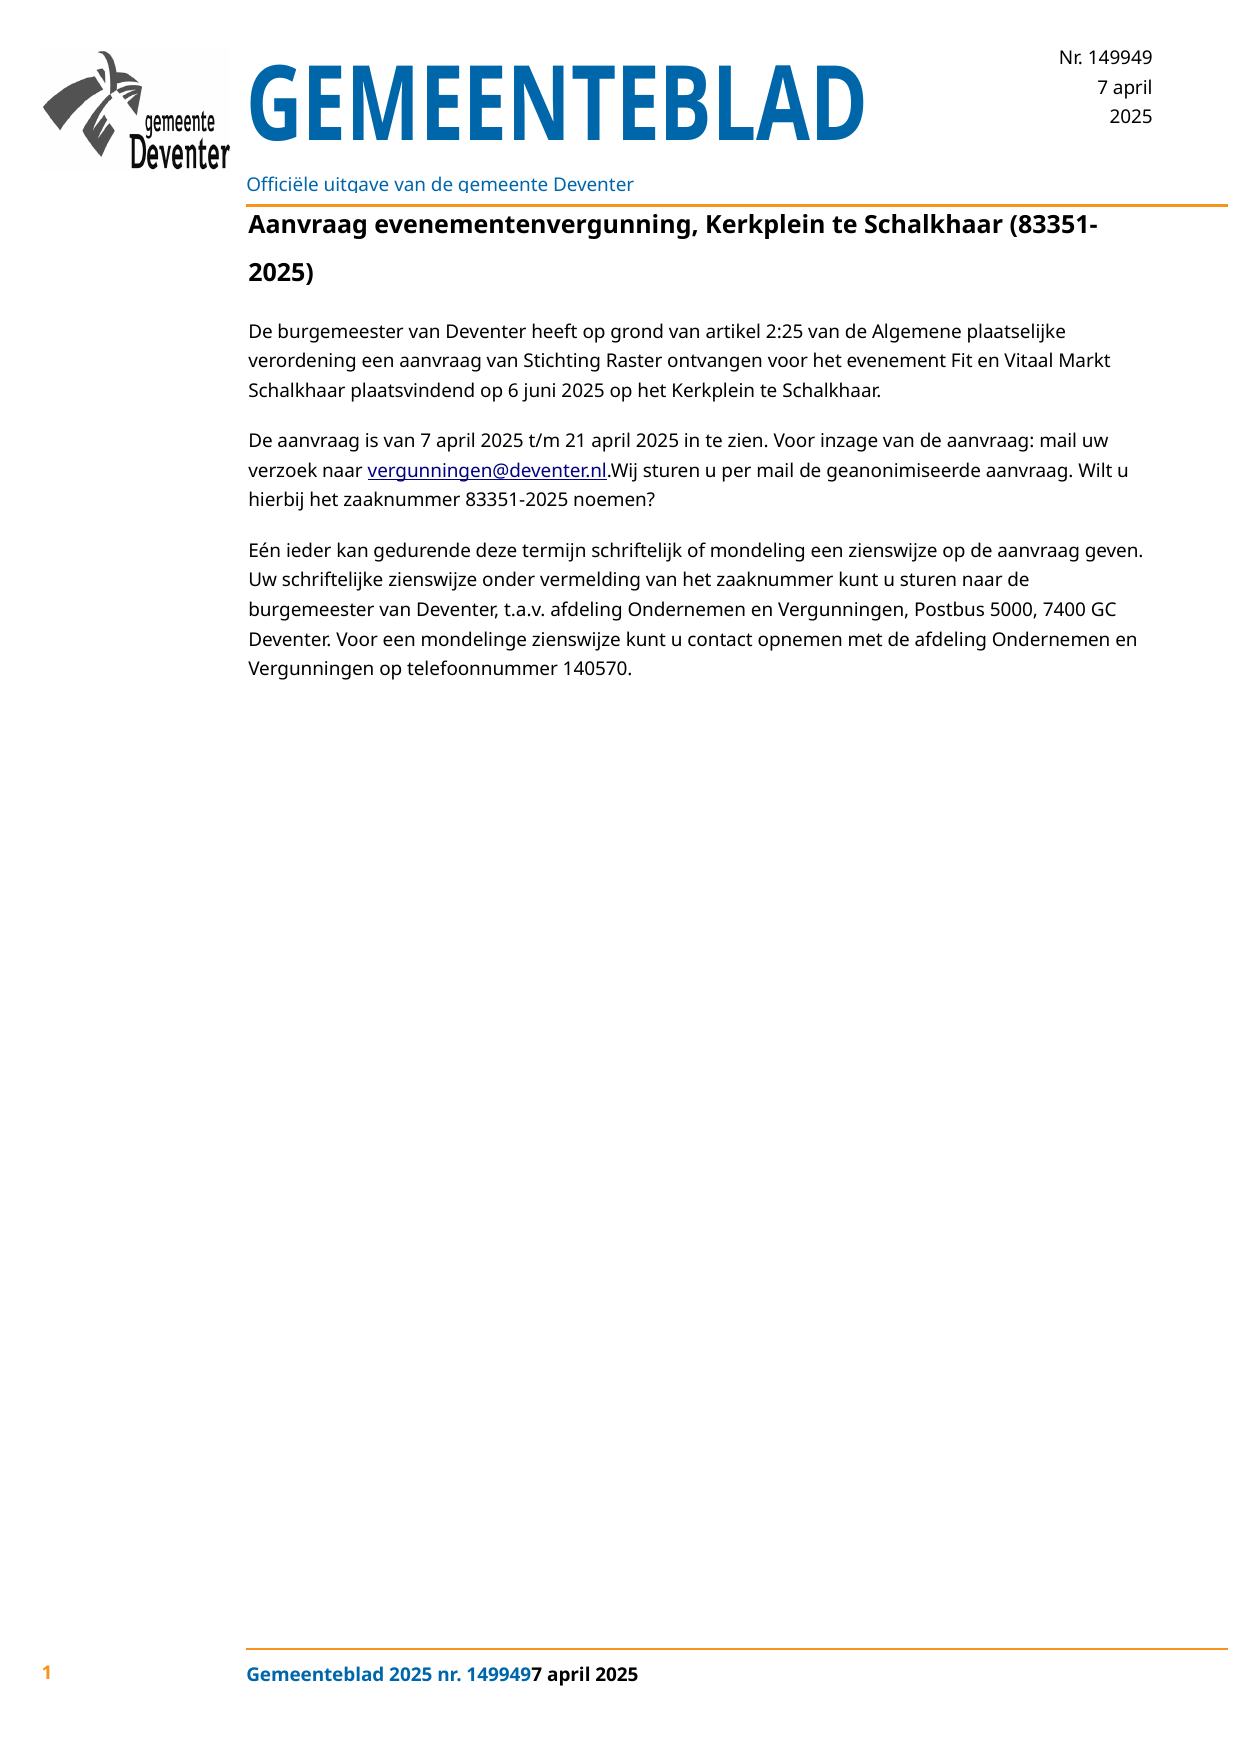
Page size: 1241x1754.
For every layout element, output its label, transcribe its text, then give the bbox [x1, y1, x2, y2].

text De aanvraag is van 7 april 2025 t/m 21 april 2025 in te zien. Voor inzage van de aanvraag: mail uw verzoek naar vergunningen@deventer.nl.Wij sturen u per mail de geanonimiseerde aanvraag. Wilt u hierbij het zaaknummer 83351-2025 noemen? [248, 427, 1152, 512]
picture [41, 47, 231, 172]
text De burgemeester van Deventer heeft op grond van artikel 2:25 van de Algemene plaatselijke verordening een aanvraag van Stichting Raster ontvangen voor het evenement Fit en Vitaal Markt Schalkhaar plaatsvindend op 6 juni 2025 op het Kerkplein te Schalkhaar. [248, 318, 1152, 403]
text Aanvraag evenementenvergunning, Kerkplein te Schalkhaar (83351-2025) [248, 207, 1152, 288]
text Eén ieder kan gedurende deze termijn schriftelijk of mondeling een zienswijze op de aanvraag geven. Uw schriftelijke zienswijze onder vermelding van het zaaknummer kunt u sturen naar de burgemeester van Deventer, t.a.v. afdeling Ondernemen en Vergunningen, Postbus 5000, 7400 GC Deventer. Voor een mondelinge zienswijze kunt u contact opnemen met de afdeling Ondernemen en Vergunningen op telefoonnummer 140570. [248, 537, 1152, 681]
